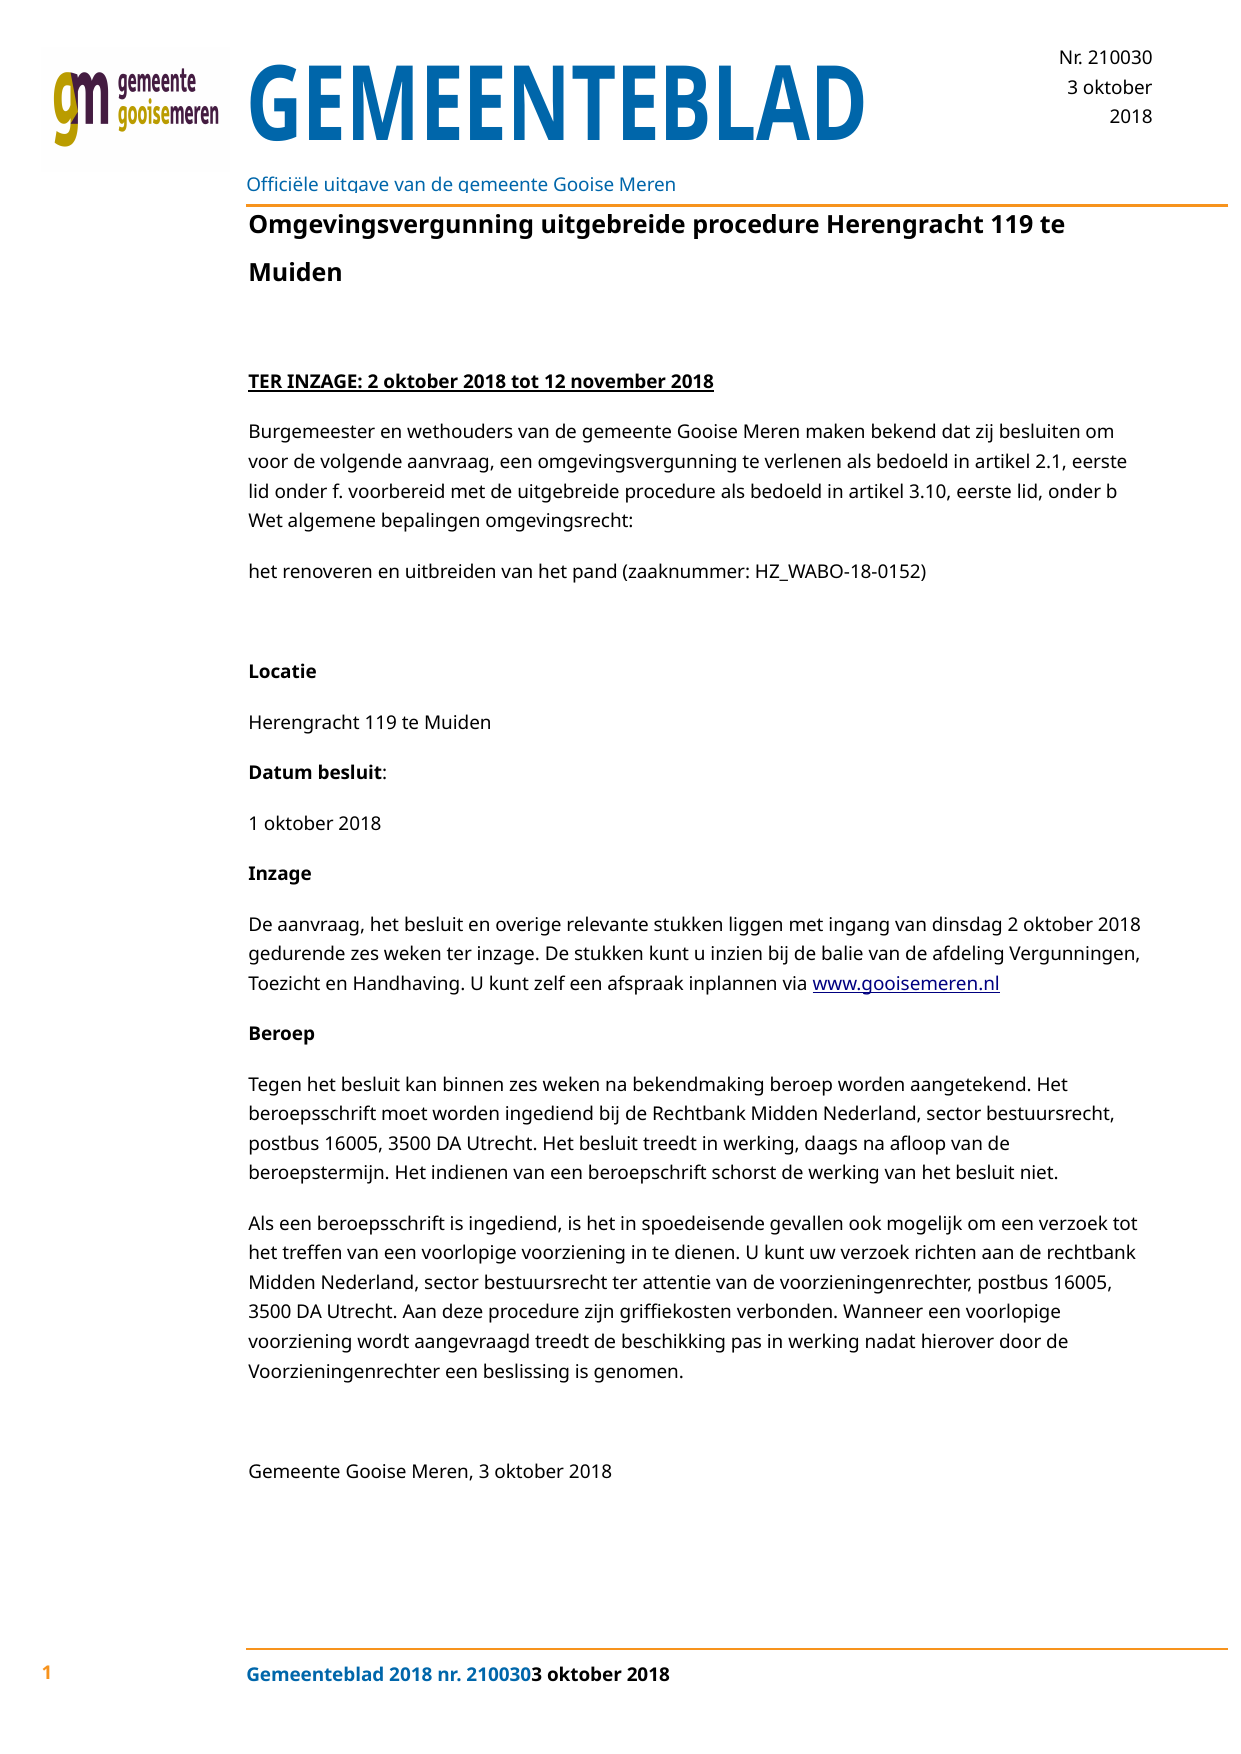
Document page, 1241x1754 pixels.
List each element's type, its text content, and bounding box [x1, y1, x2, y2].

text Inzage [248, 860, 1152, 886]
text Datum besluit: [248, 759, 1152, 785]
text Omgevingsvergunning uitgebreide procedure Herengracht 119 te Muiden [248, 207, 1152, 288]
text 1 oktober 2018 [248, 810, 1152, 836]
text Gemeente Gooise Meren, 3 oktober 2018 [248, 1459, 1152, 1484]
text TER INZAGE: 2 oktober 2018 tot 12 november 2018 [248, 368, 1152, 394]
picture [41, 47, 231, 172]
text Burgemeester en wethouders van de gemeente Gooise Meren maken bekend dat zij besluiten om voor de volgende aanvraag, een omgevingsvergunning te verlenen als bedoeld in artikel 2.1, eerste lid onder f. voorbereid met de uitgebreide procedure als bedoeld in artikel 3.10, eerste lid, onder b Wet algemene bepalingen omgevingsrecht: [248, 419, 1152, 533]
text Herengracht 119 te Muiden [248, 709, 1152, 735]
text Locatie [248, 659, 1152, 684]
text het renoveren en uitbreiden van het pand (zaaknummer: HZ_WABO-18-0152) [248, 558, 1152, 584]
text Tegen het besluit kan binnen zes weken na bekendmaking beroep worden aangetekend. Het beroepsschrift moet worden ingediend bij de Rechtbank Midden Nederland, sector bestuursrecht, postbus 16005, 3500 DA Utrecht. Het besluit treedt in werking, daags na afloop van de beroepstermijn. Het indienen van een beroepschrift schorst de werking van het besluit niet. [248, 1071, 1152, 1185]
text Als een beroepsschrift is ingediend, is het in spoedeisende gevallen ook mogelijk om een verzoek tot het treffen van een voorlopige voorziening in te dienen. U kunt uw verzoek richten aan de rechtbank Midden Nederland, sector bestuursrecht ter attentie van de voorzieningenrechter, postbus 16005, 3500 DA Utrecht. Aan deze procedure zijn griffiekosten verbonden. Wanneer een voorlopige voorziening wordt aangevraagd treedt de beschikking pas in werking nadat hierover door de Voorzieningenrechter een beslissing is genomen. [248, 1210, 1152, 1384]
text De aanvraag, het besluit en overige relevante stukken liggen met ingang van dinsdag 2 oktober 2018 gedurende zes weken ter inzage. De stukken kunt u inzien bij de balie van de afdeling Vergunningen, Toezicht en Handhaving. U kunt zelf een afspraak inplannen via www.gooisemeren.nl [248, 911, 1152, 996]
text Beroep [248, 1020, 1152, 1046]
